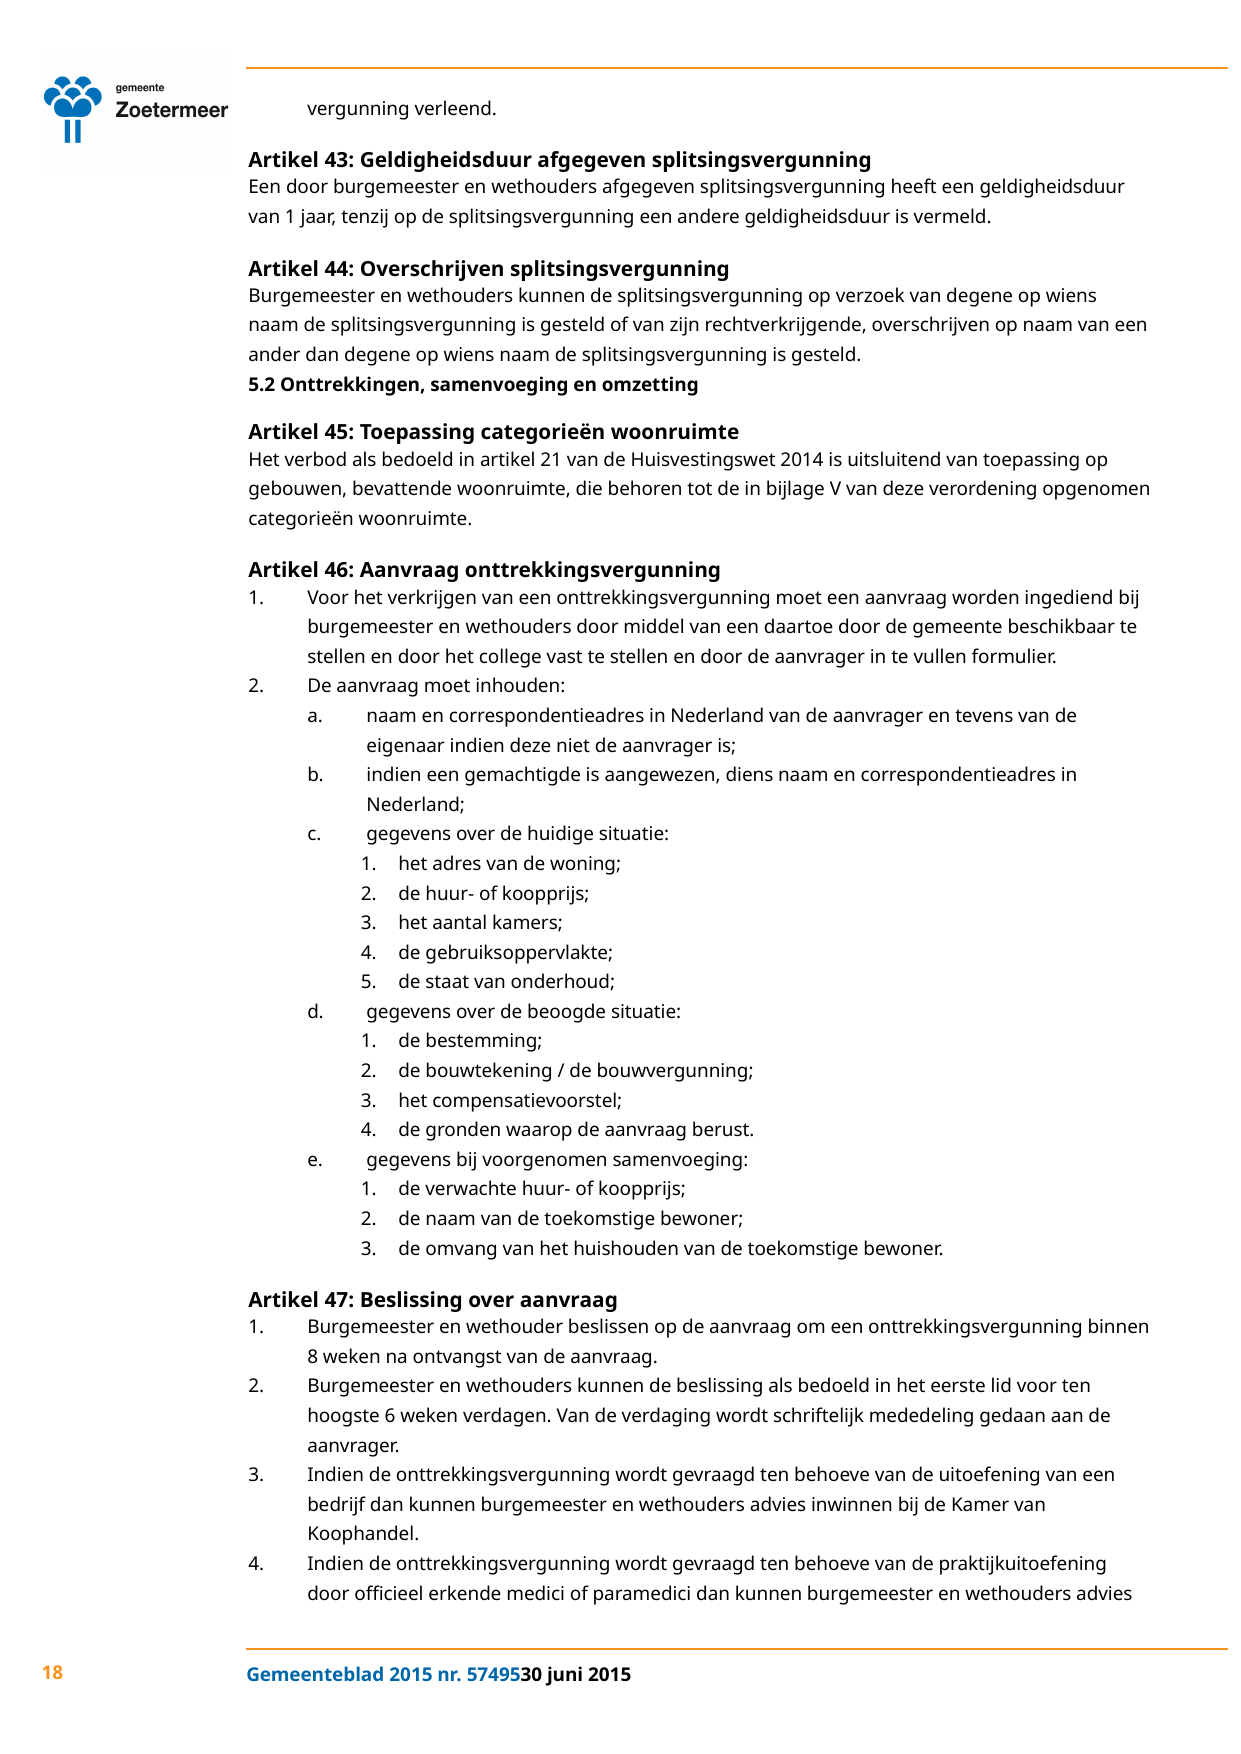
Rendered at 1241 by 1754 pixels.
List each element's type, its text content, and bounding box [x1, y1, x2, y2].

text Een door burgemeester en wethouders afgegeven splitsingsvergunning heeft een geldigheidsduur van 1 jaar, tenzij op de splitsingsvergunning een andere geldigheidsduur is vermeld. [248, 174, 1152, 229]
text 5.2 Onttrekkingen, samenvoeging en omzetting [248, 371, 1152, 397]
list gegevens over de beoogde situatie: [307, 998, 1152, 1024]
text Burgemeester en wethouders kunnen de splitsingsvergunning op verzoek van degene op wiens naam de splitsingsvergunning is gesteld of van zijn rechtverkrijgende, overschrijven op naam van een ander dan degene op wiens naam de splitsingsvergunning is gesteld. [248, 282, 1152, 367]
text Artikel 47: Beslissing over aanvraag [248, 1285, 1152, 1313]
list Indien de onttrekkingsvergunning wordt gevraagd ten behoeve van de uitoefening van een bedrijf dan kunnen burgemeester en wethouders advies inwinnen bij de Kamer van Koophandel. [248, 1461, 1152, 1546]
list de bestemming; [361, 1028, 1152, 1053]
list Burgemeester en wethouder beslissen op de aanvraag om een onttrekkingsvergunning binnen 8 weken na ontvangst van de aanvraag. [248, 1313, 1152, 1369]
list de staat van onderhoud; [361, 968, 1152, 994]
list indien een gemachtigde is aangewezen, diens naam en correspondentieadres in Nederland; [307, 761, 1152, 817]
list het adres van de woning; [361, 850, 1152, 876]
list de bouwtekening / de bouwvergunning; [361, 1057, 1152, 1083]
list de omvang van het huishouden van de toekomstige bewoner. [361, 1235, 1152, 1260]
list Indien de onttrekkingsvergunning wordt gevraagd ten behoeve van de praktijkuitoefening door officieel erkende medici of paramedici dan kunnen burgemeester en wethouders advies [248, 1550, 1152, 1606]
text Artikel 44: Overschrijven splitsingsvergunning [248, 254, 1152, 282]
text Artikel 46: Aanvraag onttrekkingsvergunning [248, 555, 1152, 584]
list gegevens bij voorgenomen samenvoeging: [307, 1146, 1152, 1172]
list het aantal kamers; [361, 909, 1152, 935]
text Artikel 45: Toepassing categorieën woonruimte [248, 417, 1152, 446]
list de huur- of koopprijs; [361, 880, 1152, 905]
list het compensatievoorstel; [361, 1087, 1152, 1112]
list Burgemeester en wethouders kunnen de beslissing als bedoeld in het eerste lid voor ten hoogste 6 weken verdagen. Van de verdaging wordt schriftelijk mededeling gedaan aan de aanvrager. [248, 1373, 1152, 1458]
list De aanvraag moet inhouden: [248, 673, 1152, 698]
text Artikel 43: Geldigheidsduur afgegeven splitsingsvergunning [248, 145, 1152, 174]
picture [41, 47, 231, 172]
list naam en correspondentieadres in Nederland van de aanvrager en tevens van de eigenaar indien deze niet de aanvrager is; [307, 702, 1152, 757]
list de gronden waarop de aanvraag berust. [361, 1116, 1152, 1142]
list gegevens over de huidige situatie: [307, 821, 1152, 846]
list Voor het verkrijgen van een onttrekkingsvergunning moet een aanvraag worden ingediend bij burgemeester en wethouders door middel van een daartoe door de gemeente beschikbaar te stellen en door het college vast te stellen en door de aanvrager in te vullen formulier. [248, 584, 1152, 669]
list vergunning verleend. [248, 95, 1152, 121]
text Het verbod als bedoeld in artikel 21 van de Huisvestingswet 2014 is uitsluitend van toepassing op gebouwen, bevattende woonruimte, die behoren tot de in bijlage V van deze verordening opgenomen categorieën woonruimte. [248, 446, 1152, 531]
list de naam van de toekomstige bewoner; [361, 1205, 1152, 1231]
list de gebruiksoppervlakte; [361, 939, 1152, 964]
list de verwachte huur- of koopprijs; [361, 1176, 1152, 1201]
